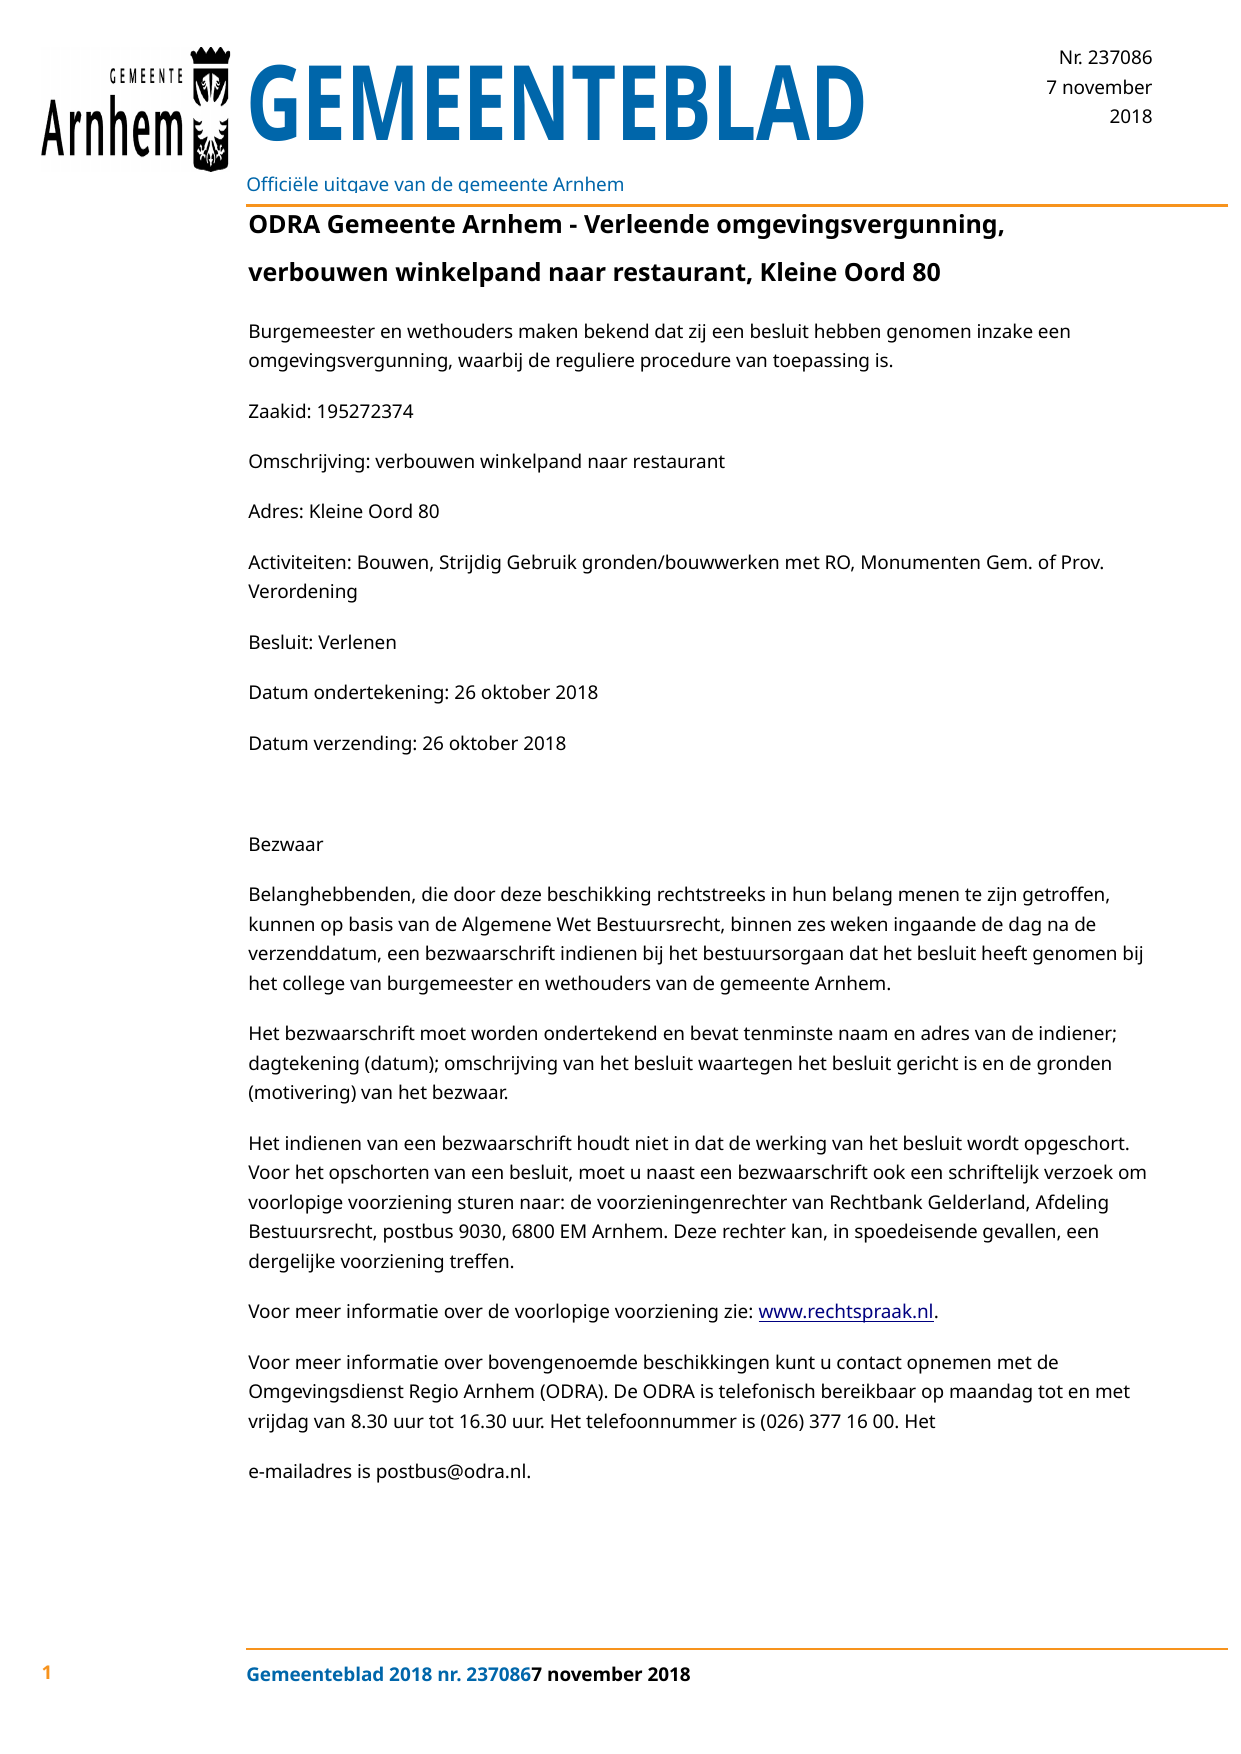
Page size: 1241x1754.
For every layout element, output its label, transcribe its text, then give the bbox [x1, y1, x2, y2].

text Bezwaar [248, 831, 1152, 857]
text Activiteiten: Bouwen, Strijdig Gebruik gronden/bouwwerken met RO, Monumenten Gem. of Prov. Verordening [248, 549, 1152, 604]
text Zaakid: 195272374 [248, 398, 1152, 424]
text Datum ondertekening: 26 oktober 2018 [248, 679, 1152, 705]
text Het bezwaarschrift moet worden ondertekend en bevat tenminste naam en adres van de indiener; dagtekening (datum); omschrijving van het besluit waartegen het besluit gericht is en de gronden (motivering) van het bezwaar. [248, 1020, 1152, 1105]
text Adres: Kleine Oord 80 [248, 499, 1152, 524]
text ODRA Gemeente Arnhem - Verleende omgevingsvergunning, verbouwen winkelpand naar restaurant, Kleine Oord 80 [248, 207, 1152, 288]
text Omschrijving: verbouwen winkelpand naar restaurant [248, 448, 1152, 474]
text Voor meer informatie over de voorlopige voorziening zie: www.rechtspraak.nl. [248, 1299, 1152, 1324]
text e-mailadres is postbus@odra.nl. [248, 1459, 1152, 1484]
text Het indienen van een bezwaarschrift houdt niet in dat de werking van het besluit wordt opgeschort. Voor het opschorten van een besluit, moet u naast een bezwaarschrift ook een schriftelijk verzoek om voorlopige voorziening sturen naar: de voorzieningenrechter van Rechtbank Gelderland, Afdeling Bestuursrecht, postbus 9030, 6800 EM Arnhem. Deze rechter kan, in spoedeisende gevallen, een dergelijke voorziening treffen. [248, 1130, 1152, 1274]
text Voor meer informatie over bovengenoemde beschikkingen kunt u contact opnemen met de Omgevingsdienst Regio Arnhem (ODRA). De ODRA is telefonisch bereikbaar op maandag tot en met vrijdag van 8.30 uur tot 16.30 uur. Het telefoonnummer is (026) 377 16 00. Het [248, 1349, 1152, 1434]
text Datum verzending: 26 oktober 2018 [248, 730, 1152, 756]
text Besluit: Verlenen [248, 629, 1152, 655]
text Burgemeester en wethouders maken bekend dat zij een besluit hebben genomen inzake een omgevingsvergunning, waarbij de reguliere procedure van toepassing is. [248, 318, 1152, 373]
picture [41, 47, 231, 172]
text Belanghebbenden, die door deze beschikking rechtstreeks in hun belang menen te zijn getroffen, kunnen op basis van de Algemene Wet Bestuursrecht, binnen zes weken ingaande de dag na de verzenddatum, een bezwaarschrift indienen bij het bestuursorgaan dat het besluit heeft genomen bij het college van burgemeester en wethouders van de gemeente Arnhem. [248, 881, 1152, 996]
